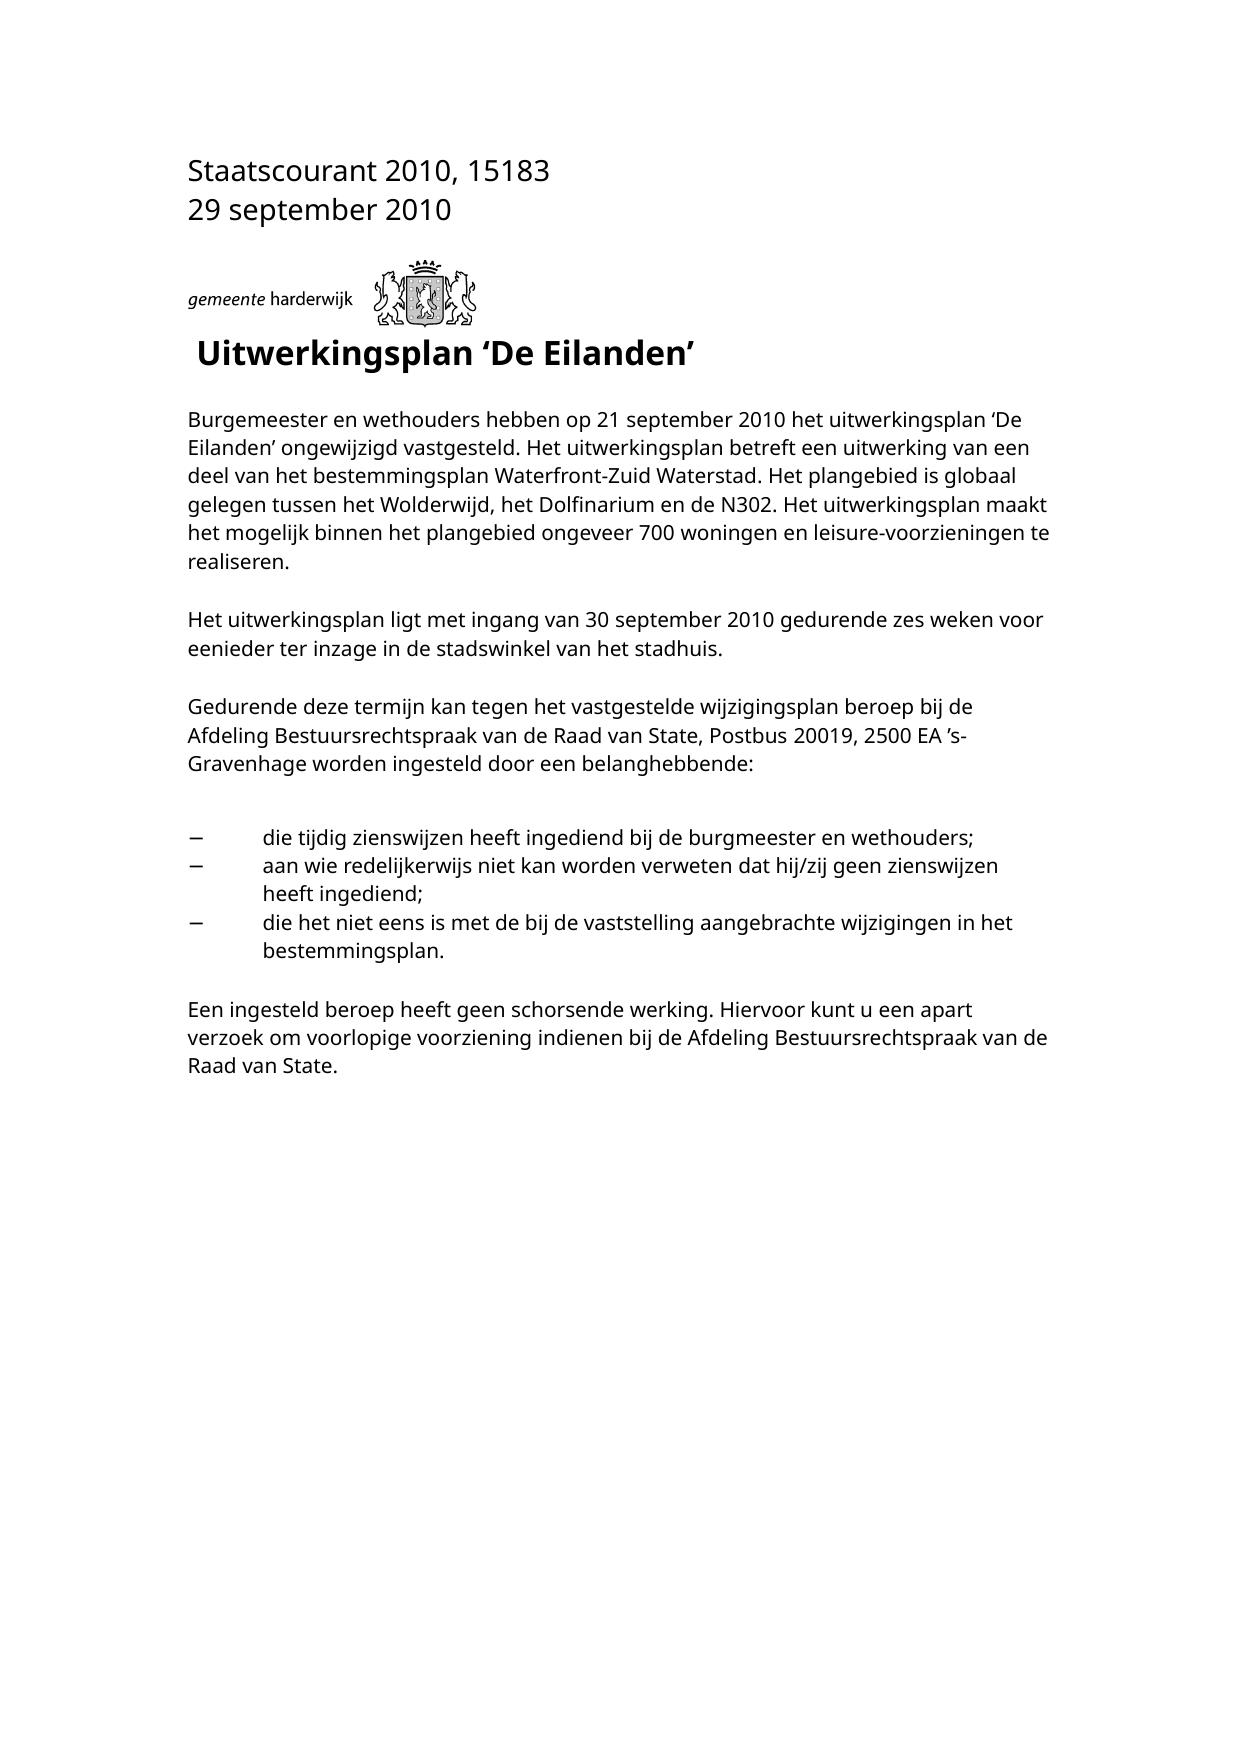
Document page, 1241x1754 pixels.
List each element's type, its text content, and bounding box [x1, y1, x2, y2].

text Burgemeester en wethouders hebben op 21 september 2010 het uitwerkingsplan ‘De Eilanden’ ongewijzigd vastgesteld. Het uitwerkingsplan betreft een uitwerking van een deel van het bestemmingsplan Waterfront-Zuid Waterstad. Het plangebied is globaal gelegen tussen het Wolderwijd, het Dolfinarium en de N302. Het uitwerkingsplan maakt het mogelijk binnen het plangebied ongeveer 700 woningen en leisure-voorzieningen te realiseren. [187, 405, 1053, 575]
text Een ingesteld beroep heeft geen schorsende werking. Hiervoor kunt u een apart verzoek om voorlopige voorziening indienen bij de Afdeling Bestuursrechtspraak van de Raad van State. [187, 995, 1053, 1080]
text Staatscourant 2010, 15183 [187, 150, 1053, 190]
subtitle Uitwerkingsplan ‘De Eilanden’ [187, 271, 1053, 375]
text Gedurende deze termijn kan tegen het vastgestelde wijzigingsplan beroep bij de Afdeling Bestuursrechtspraak van de Raad van State, Postbus 20019, 2500 EA ’s-Gravenhage worden ingesteld door een belanghebbende: [187, 692, 1053, 778]
text 29 september 2010 [187, 190, 1053, 229]
list die tijdig zienswijzen heeft ingediend bij de burgmeester en wethouders; [187, 823, 1053, 851]
list die het niet eens is met de bij de vaststelling aangebrachte wijzigingen in het bestemmingsplan. [187, 908, 1053, 965]
text Het uitwerkingsplan ligt met ingang van 30 september 2010 gedurende zes weken voor eenieder ter inzage in de stadswinkel van het stadhuis. [187, 605, 1053, 662]
picture [187, 258, 477, 330]
list aan wie redelijkerwijs niet kan worden verweten dat hij/zij geen zienswijzen heeft ingediend; [187, 851, 1053, 908]
